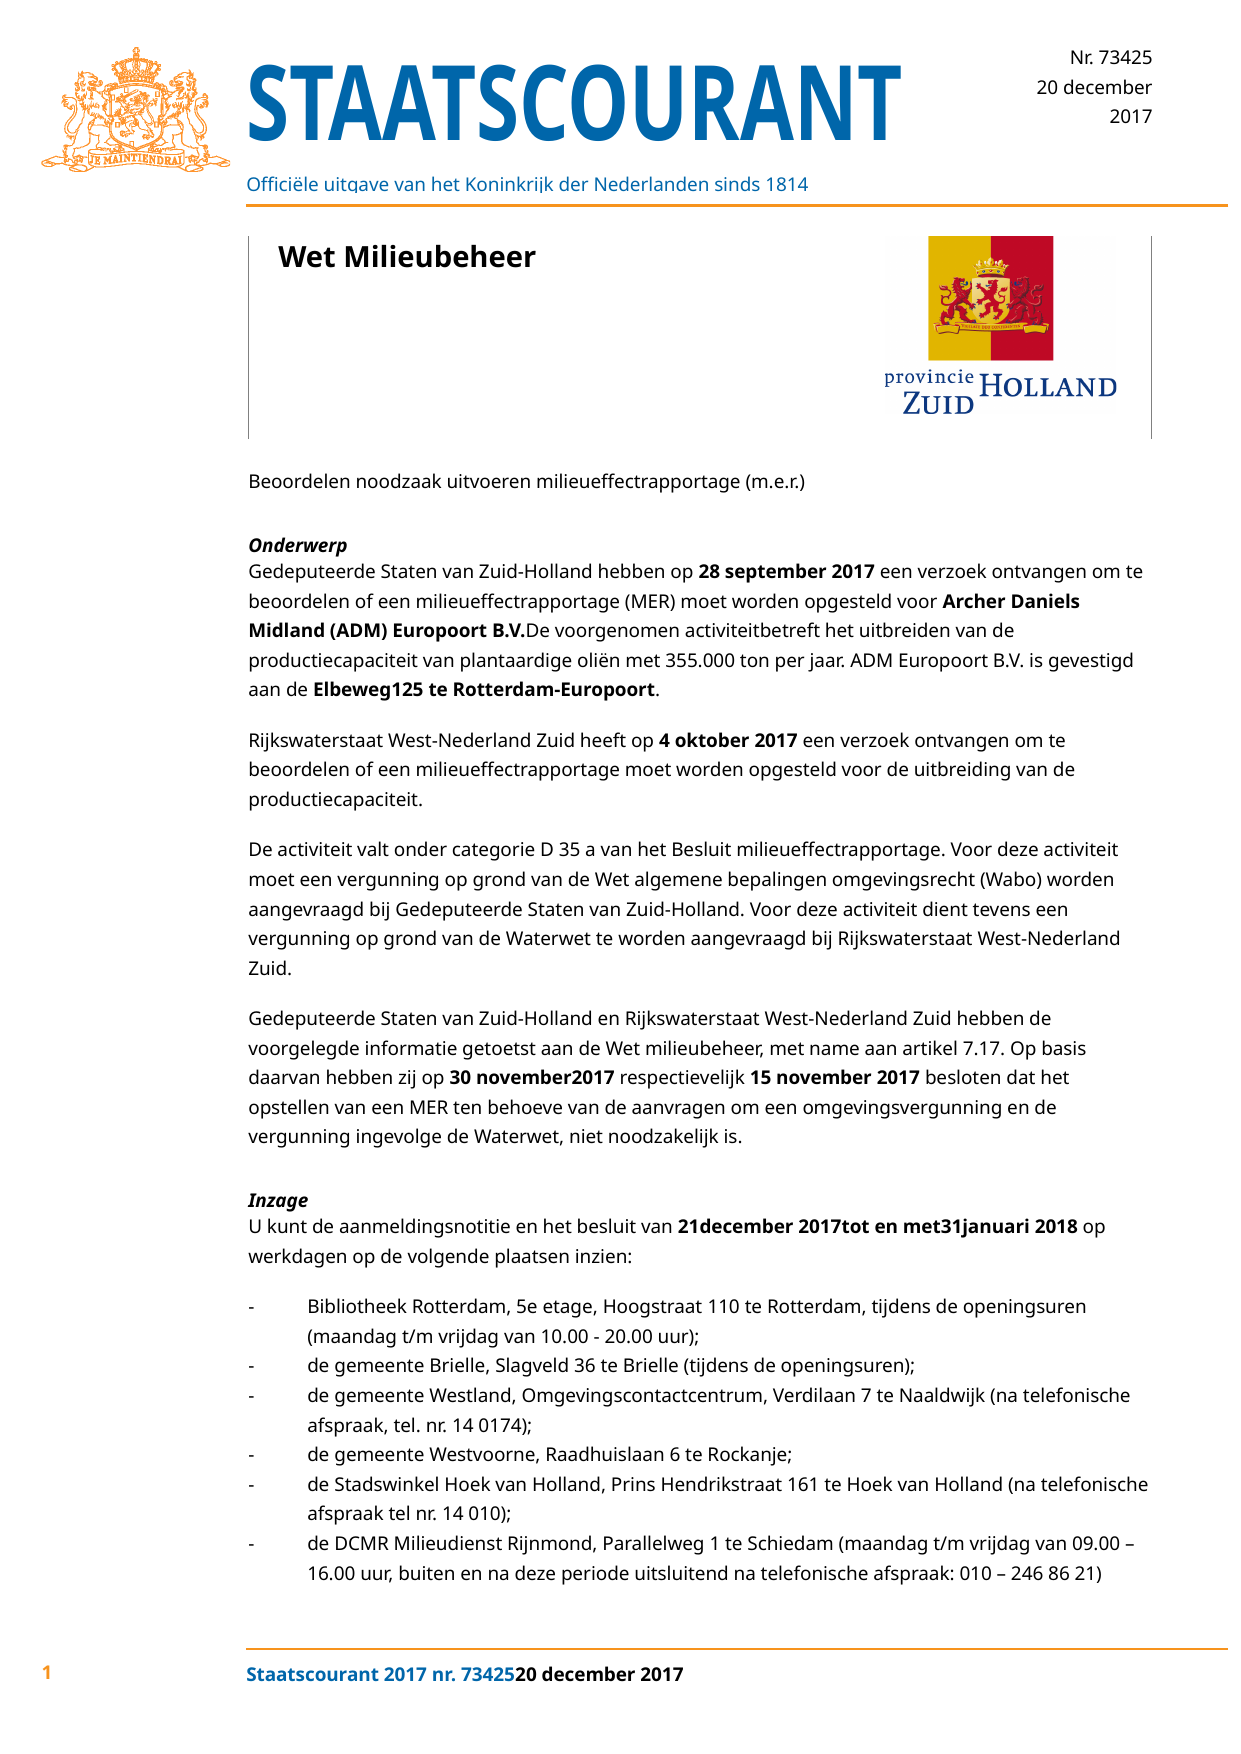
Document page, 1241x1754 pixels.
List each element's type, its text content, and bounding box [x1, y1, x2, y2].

text Beoordelen noodzaak uitvoeren milieueffectrapportage (m.e.r.) [248, 469, 1152, 494]
text Gedeputeerde Staten van Zuid-Holland hebben op 28 september 2017 een verzoek ontvangen om te beoordelen of een milieueffectrapportage (MER) moet worden opgesteld voor Archer Daniels Midland (ADM) Europoort B.V.De voorgenomen activiteitbetreft het uitbreiden van de productiecapaciteit van plantaardige oliën met 355.000 ton per jaar. ADM Europoort B.V. is gevestigd aan de Elbeweg125 te Rotterdam-Europoort. [248, 558, 1152, 702]
picture [41, 47, 231, 172]
list de gemeente Westvoorne, Raadhuislaan 6 te Rockanje; [248, 1441, 1152, 1467]
table_header [1117, 236, 1151, 413]
table_header Wet Milieubeheer [249, 236, 850, 439]
list de gemeente Brielle, Slagveld 36 te Brielle (tijdens de openingsuren); [248, 1353, 1152, 1378]
text U kunt de aanmeldingsnotitie en het besluit van 21december 2017tot en met31januari 2018 op werkdagen op de volgende plaatsen inzien: [248, 1213, 1152, 1269]
text Rijkswaterstaat West-Nederland Zuid heeft op 4 oktober 2017 een verzoek ontvangen om te beoordelen of een milieueffectrapportage moet worden opgesteld voor de uitbreiding van de productiecapaciteit. [248, 727, 1152, 812]
text Gedeputeerde Staten van Zuid-Holland en Rijkswaterstaat West-Nederland Zuid hebben de voorgelegde informatie getoetst aan de Wet milieubeheer, met name aan artikel 7.17. Op basis daarvan hebben zij op 30 november2017 respectievelijk 15 november 2017 besloten dat het opstellen van een MER ten behoeve van de aanvragen om een omgevingsvergunning en de vergunning ingevolge de Waterwet, niet noodzakelijk is. [248, 1005, 1152, 1149]
list de gemeente Westland, Omgevingscontactcentrum, Verdilaan 7 te Naaldwijk (na telefonische afspraak, tel. nr. 14 0174); [248, 1382, 1152, 1437]
picture [885, 236, 1117, 414]
text De activiteit valt onder categorie D 35 a van het Besluit milieueffectrapportage. Voor deze activiteit moet een vergunning op grond van de Wet algemene bepalingen omgevingsrecht (Wabo) worden aangevraagd bij Gedeputeerde Staten van Zuid-Holland. Voor deze activiteit dient tevens een vergunning op grond van de Waterwet te worden aangevraagd bij Rijkswaterstaat West-Nederland Zuid. [248, 837, 1152, 981]
list Bibliotheek Rotterdam, 5e etage, Hoogstraat 110 te Rotterdam, tijdens de openingsuren (maandag t/m vrijdag van 10.00 - 20.00 uur); [248, 1293, 1152, 1349]
text Inzage [248, 1188, 1152, 1213]
text Onderwerp [248, 533, 1152, 558]
list de DCMR Milieudienst Rijnmond, Parallelweg 1 te Schiedam (maandag t/m vrijdag van 09.00 – 16.00 uur, buiten en na deze periode uitsluitend na telefonische afspraak: 010 – 246 86 21) [248, 1530, 1152, 1585]
table_header [850, 236, 885, 413]
list de Stadswinkel Hoek van Holland, Prins Hendrikstraat 161 te Hoek van Holland (na telefonische afspraak tel nr. 14 010); [248, 1471, 1152, 1526]
table_header [850, 414, 1151, 439]
